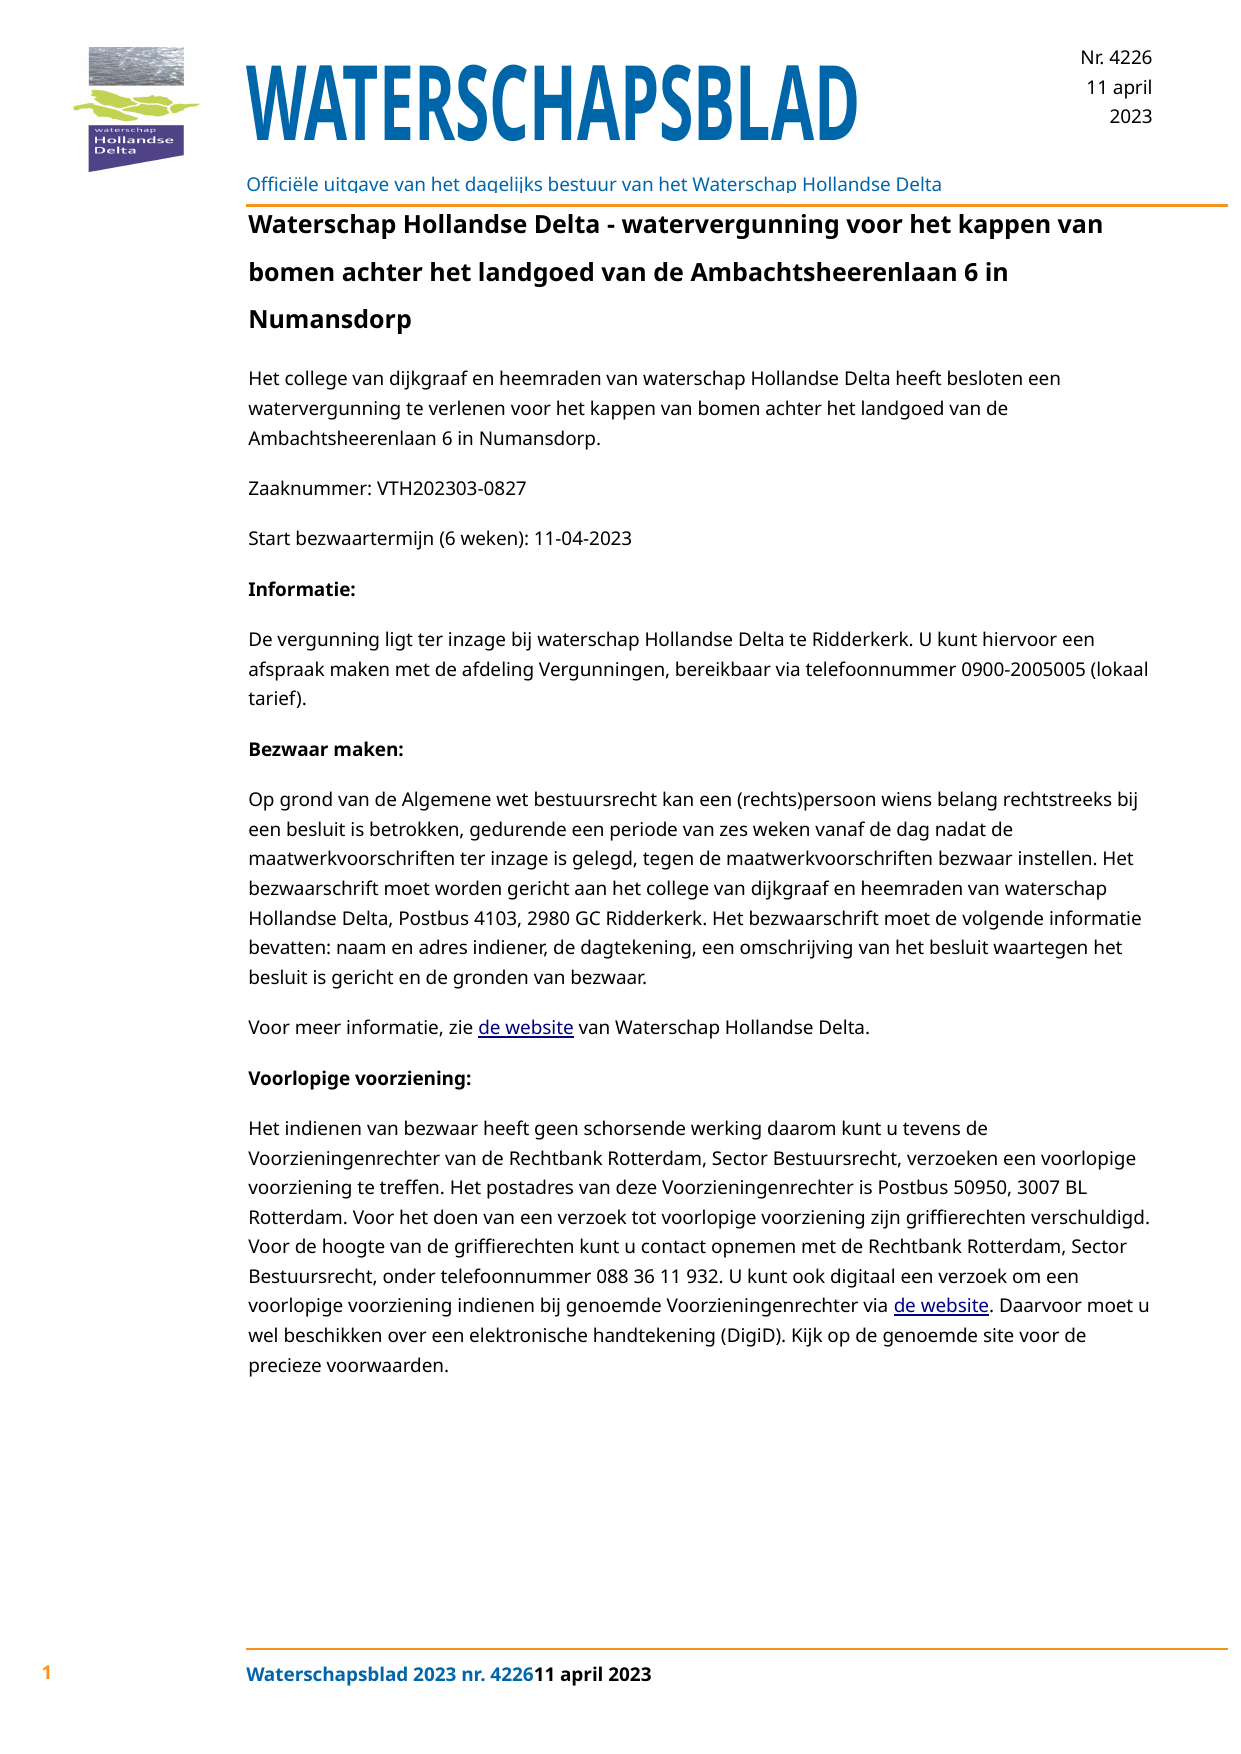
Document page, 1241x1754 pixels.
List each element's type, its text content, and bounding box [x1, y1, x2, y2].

text Het college van dijkgraaf en heemraden van waterschap Hollandse Delta heeft besloten een watervergunning te verlenen voor het kappen van bomen achter het landgoed van de Ambachtsheerenlaan 6 in Numansdorp. [248, 366, 1152, 450]
text Het indienen van bezwaar heeft geen schorsende werking daarom kunt u tevens de Voorzieningenrechter van de Rechtbank Rotterdam, Sector Bestuursrecht, verzoeken een voorlopige voorziening te treffen. Het postadres van deze Voorzieningenrechter is Postbus 50950, 3007 BL Rotterdam. Voor het doen van een verzoek tot voorlopige voorziening zijn griffierechten verschuldigd. Voor de hoogte van de griffierechten kunt u contact opnemen met de Rechtbank Rotterdam, Sector Bestuursrecht, onder telefoonnummer 088 36 11 932. U kunt ook digitaal een verzoek om een voorlopige voorziening indienen bij genoemde Voorzieningenrechter via de website. Daarvoor moet u wel beschikken over een elektronische handtekening (DigiD). Kijk op de genoemde site voor de precieze voorwaarden. [248, 1115, 1152, 1377]
text Waterschap Hollandse Delta - watervergunning voor het kappen van bomen achter het landgoed van de Ambachtsheerenlaan 6 in Numansdorp [248, 207, 1152, 336]
text Zaaknummer: VTH202303-0827 [248, 475, 1152, 501]
text Bezwaar maken: [248, 736, 1152, 762]
text Op grond van de Algemene wet bestuursrecht kan een (rechts)persoon wiens belang rechtstreeks bij een besluit is betrokken, gedurende een periode van zes weken vanaf de dag nadat de maatwerkvoorschriften ter inzage is gelegd, tegen de maatwerkvoorschriften bezwaar instellen. Het bezwaarschrift moet worden gericht aan het college van dijkgraaf en heemraden van waterschap Hollandse Delta, Postbus 4103, 2980 GC Ridderkerk. Het bezwaarschrift moet de volgende informatie bevatten: naam en adres indiener, de dagtekening, een omschrijving van het besluit waartegen het besluit is gericht en de gronden van bezwaar. [248, 786, 1152, 989]
text Start bezwaartermijn (6 weken): 11-04-2023 [248, 526, 1152, 551]
text Informatie: [248, 576, 1152, 602]
picture [41, 47, 231, 172]
text Voor meer informatie, zie de website van Waterschap Hollandse Delta. [248, 1014, 1152, 1040]
text Voorlopige voorziening: [248, 1065, 1152, 1090]
text De vergunning ligt ter inzage bij waterschap Hollandse Delta te Ridderkerk. U kunt hiervoor een afspraak maken met de afdeling Vergunningen, bereikbaar via telefoonnummer 0900-2005005 (lokaal tarief). [248, 626, 1152, 711]
